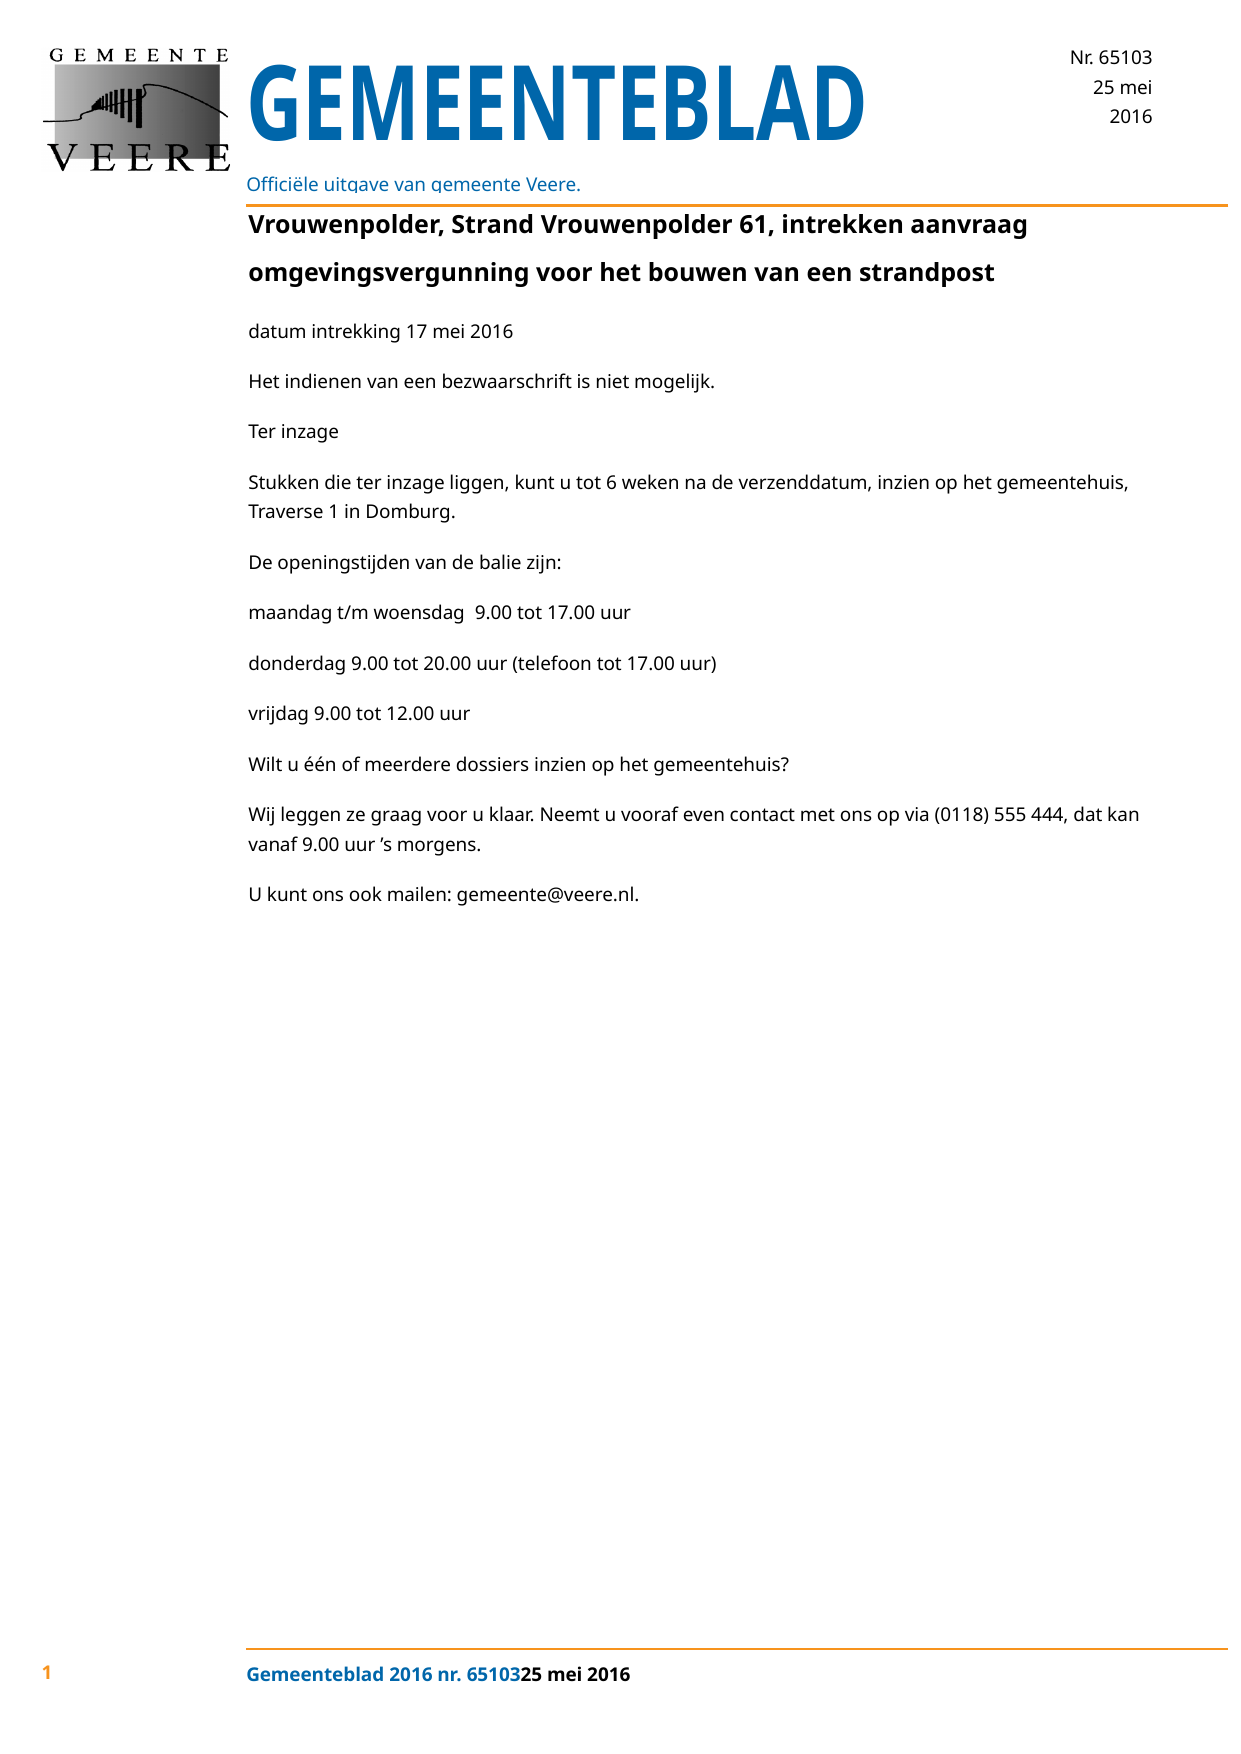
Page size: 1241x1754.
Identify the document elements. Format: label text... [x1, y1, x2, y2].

text donderdag 9.00 tot 20.00 uur (telefoon tot 17.00 uur) [248, 650, 1152, 676]
text De openingstijden van de balie zijn: [248, 549, 1152, 575]
text Ter inzage [248, 419, 1152, 444]
text Wilt u één of meerdere dossiers inzien op het gemeentehuis? [248, 751, 1152, 777]
text U kunt ons ook mailen: gemeente@veere.nl. [248, 881, 1152, 907]
text datum intrekking 17 mei 2016 [248, 318, 1152, 344]
picture [41, 47, 231, 172]
text Wij leggen ze graag voor u klaar. Neemt u vooraf even contact met ons op via (0118) 555 444, dat kan vanaf 9.00 uur ’s morgens. [248, 801, 1152, 857]
text Het indienen van een bezwaarschrift is niet mogelijk. [248, 368, 1152, 394]
text Stukken die ter inzage liggen, kunt u tot 6 weken na de verzenddatum, inzien op het gemeentehuis, Traverse 1 in Domburg. [248, 469, 1152, 524]
text vrijdag 9.00 tot 12.00 uur [248, 700, 1152, 726]
text maandag t/m woensdag 9.00 tot 17.00 uur [248, 599, 1152, 625]
text Vrouwenpolder, Strand Vrouwenpolder 61, intrekken aanvraag omgevingsvergunning voor het bouwen van een strandpost [248, 207, 1152, 288]
